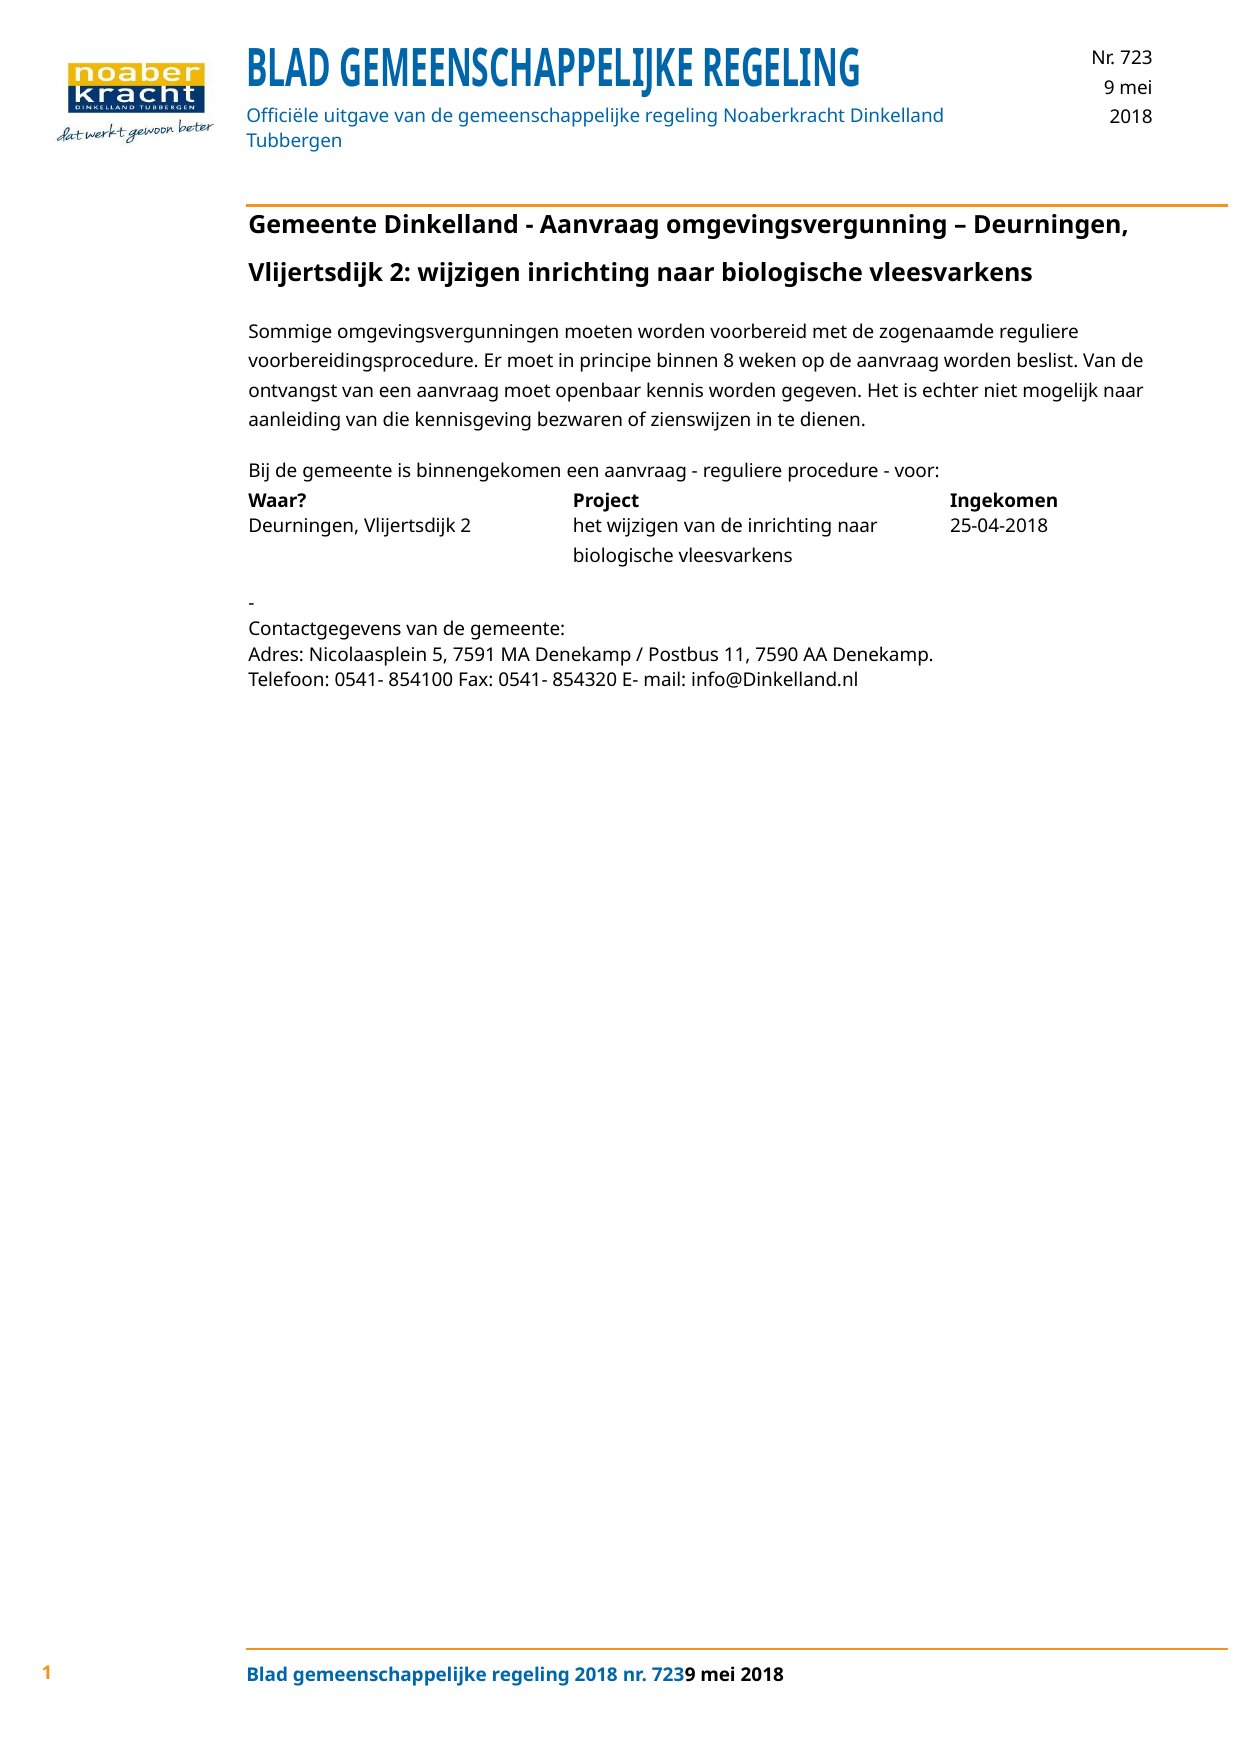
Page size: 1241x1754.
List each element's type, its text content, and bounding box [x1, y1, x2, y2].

table_cell 25-04-2018 [950, 513, 1152, 568]
picture [41, 47, 231, 172]
table_header Waar? [248, 487, 573, 512]
table_cell het wijzigen van de inrichting naar biologische vleesvarkens [573, 513, 950, 568]
table_header Project [573, 487, 950, 512]
text Sommige omgevingsvergunningen moeten worden voorbereid met de zogenaamde reguliere voorbereidingsprocedure. Er moet in principe binnen 8 weken op de aanvraag worden beslist. Van de ontvangst van een aanvraag moet openbaar kennis worden gegeven. Het is echter niet mogelijk naar aanleiding van die kennisgeving bezwaren of zienswijzen in te dienen. [248, 318, 1152, 432]
text Adres: Nicolaasplein 5, 7591 MA Denekamp / Postbus 11, 7590 AA Denekamp. [248, 641, 1152, 666]
text Bij de gemeente is binnengekomen een aanvraag - reguliere procedure - voor: [248, 457, 1152, 483]
text Gemeente Dinkelland - Aanvraag omgevingsvergunning – Deurningen, Vlijertsdijk 2: wijzigen inrichting naar biologische vleesvarkens [248, 207, 1152, 288]
text - [248, 589, 1152, 615]
table_header Ingekomen [950, 487, 1152, 512]
table_cell Deurningen, Vlijertsdijk 2 [248, 513, 573, 568]
text Telefoon: 0541- 854100 Fax: 0541- 854320 E- mail: info@Dinkelland.nl [248, 666, 1152, 692]
text Contactgegevens van de gemeente: [248, 615, 1152, 641]
